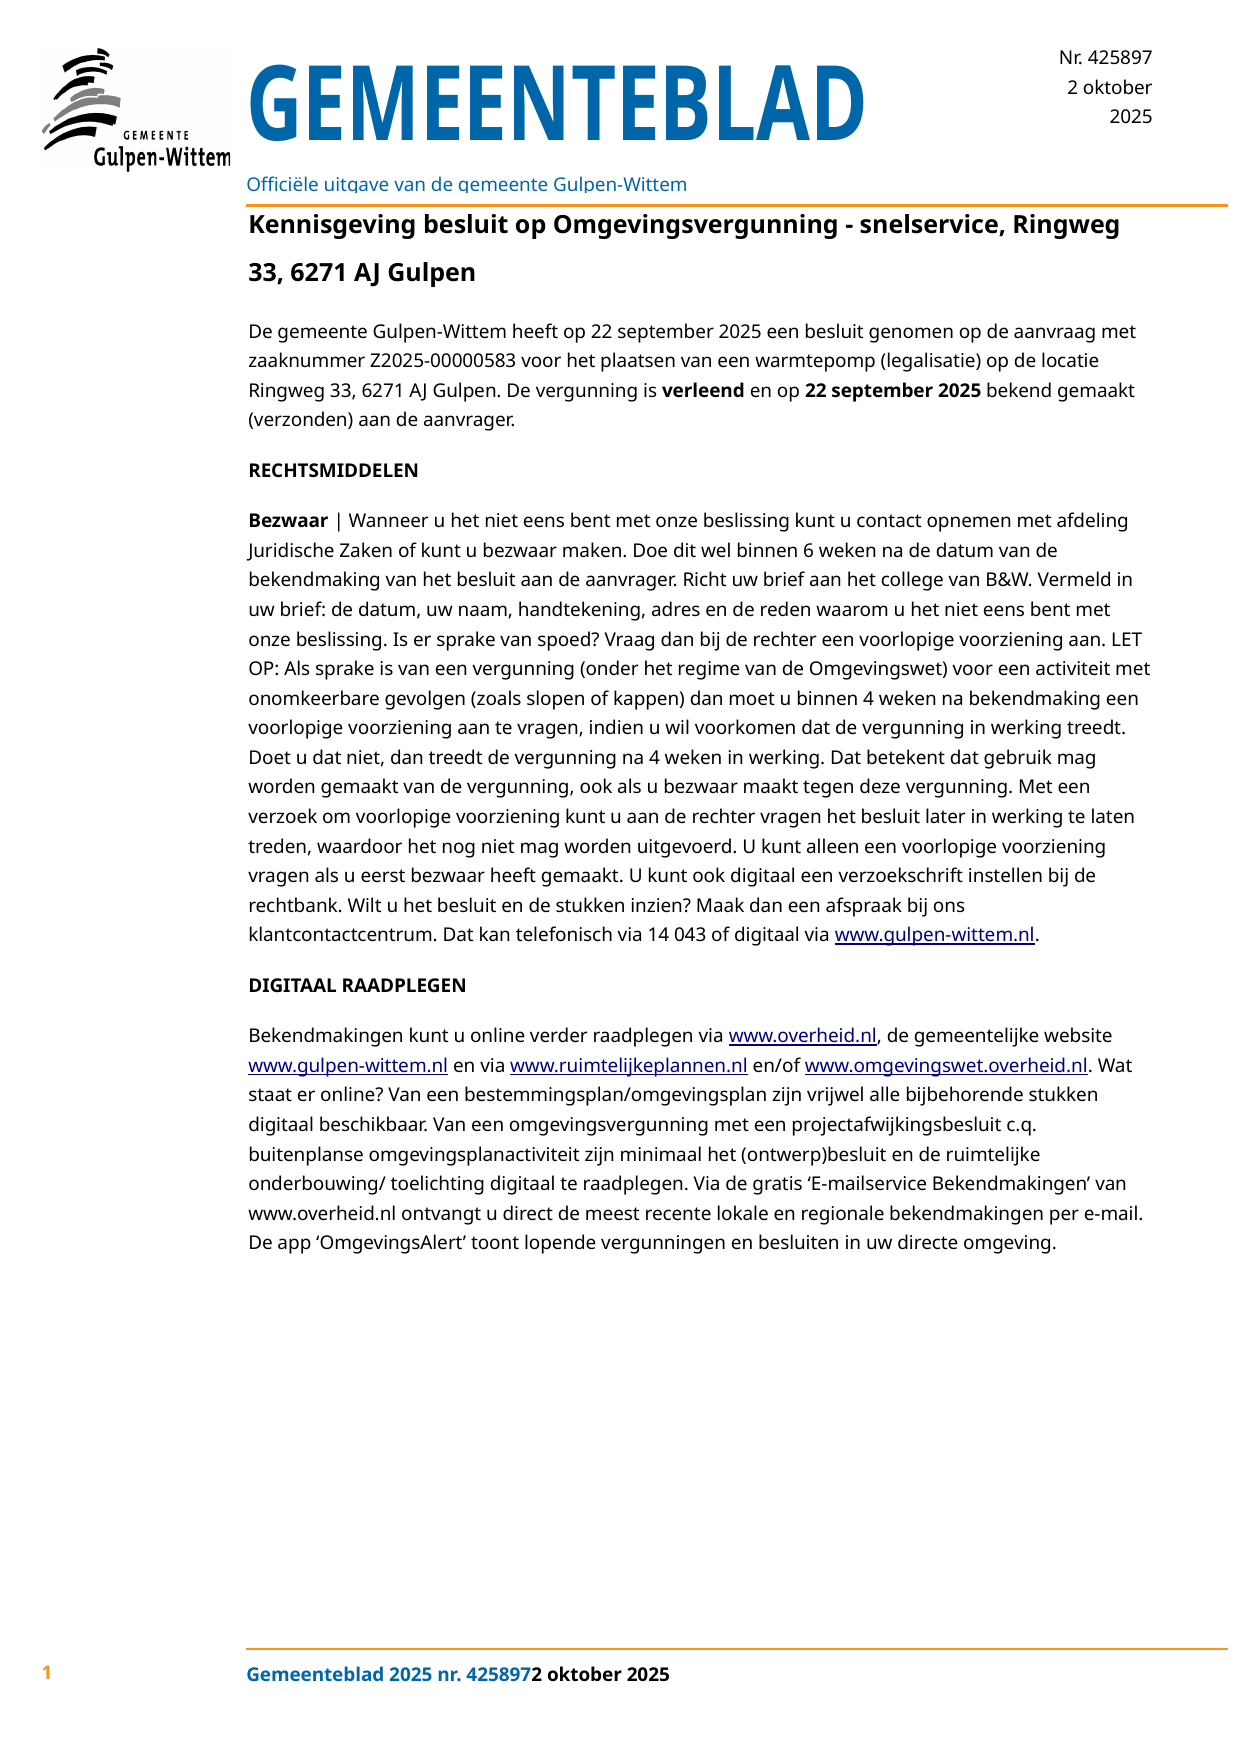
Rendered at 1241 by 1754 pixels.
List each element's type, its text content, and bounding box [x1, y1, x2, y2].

text Bezwaar | Wanneer u het niet eens bent met onze beslissing kunt u contact opnemen met afdeling Juridische Zaken of kunt u bezwaar maken. Doe dit wel binnen 6 weken na de datum van de bekendmaking van het besluit aan de aanvrager. Richt uw brief aan het college van B&W. Vermeld in uw brief: de datum, uw naam, handtekening, adres en de reden waarom u het niet eens bent met onze beslissing. Is er sprake van spoed? Vraag dan bij de rechter een voorlopige voorziening aan. LET OP: Als sprake is van een vergunning (onder het regime van de Omgevingswet) voor een activiteit met onomkeerbare gevolgen (zoals slopen of kappen) dan moet u binnen 4 weken na bekendmaking een voorlopige voorziening aan te vragen, indien u wil voorkomen dat de vergunning in werking treedt. Doet u dat niet, dan treedt de vergunning na 4 weken in werking. Dat betekent dat gebruik mag worden gemaakt van de vergunning, ook als u bezwaar maakt tegen deze vergunning. Met een verzoek om voorlopige voorziening kunt u aan de rechter vragen het besluit later in werking te laten treden, waardoor het nog niet mag worden uitgevoerd. U kunt alleen een voorlopige voorziening vragen als u eerst bezwaar heeft gemaakt. U kunt ook digitaal een verzoekschrift instellen bij de rechtbank. Wilt u het besluit en de stukken inzien? Maak dan een afspraak bij ons klantcontactcentrum. Dat kan telefonisch via 14 043 of digitaal via www.gulpen-wittem.nl. [248, 507, 1152, 947]
picture [41, 47, 231, 172]
text DIGITAAL RAADPLEGEN [248, 972, 1152, 998]
text RECHTSMIDDELEN [248, 457, 1152, 483]
text Kennisgeving besluit op Omgevingsvergunning - snelservice, Ringweg 33, 6271 AJ Gulpen [248, 207, 1152, 288]
text Bekendmakingen kunt u online verder raadplegen via www.overheid.nl, de gemeentelijke website www.gulpen-wittem.nl en via www.ruimtelijkeplannen.nl en/of www.omgevingswet.overheid.nl. Wat staat er online? Van een bestemmingsplan/omgevingsplan zijn vrijwel alle bijbehorende stukken digitaal beschikbaar. Van een omgevingsvergunning met een projectafwijkingsbesluit c.q. buitenplanse omgevingsplanactiviteit zijn minimaal het (ontwerp)besluit en de ruimtelijke onderbouwing/ toelichting digitaal te raadplegen. Via de gratis ‘E-mailservice Bekendmakingen’ van www.overheid.nl ontvangt u direct de meest recente lokale en regionale bekendmakingen per e-mail. De app ‘OmgevingsAlert’ toont lopende vergunningen en besluiten in uw directe omgeving. [248, 1022, 1152, 1255]
text De gemeente Gulpen-Wittem heeft op 22 september 2025 een besluit genomen op de aanvraag met zaaknummer Z2025-00000583 voor het plaatsen van een warmtepomp (legalisatie) op de locatie Ringweg 33, 6271 AJ Gulpen. De vergunning is verleend en op 22 september 2025 bekend gemaakt (verzonden) aan de aanvrager. [248, 318, 1152, 432]
